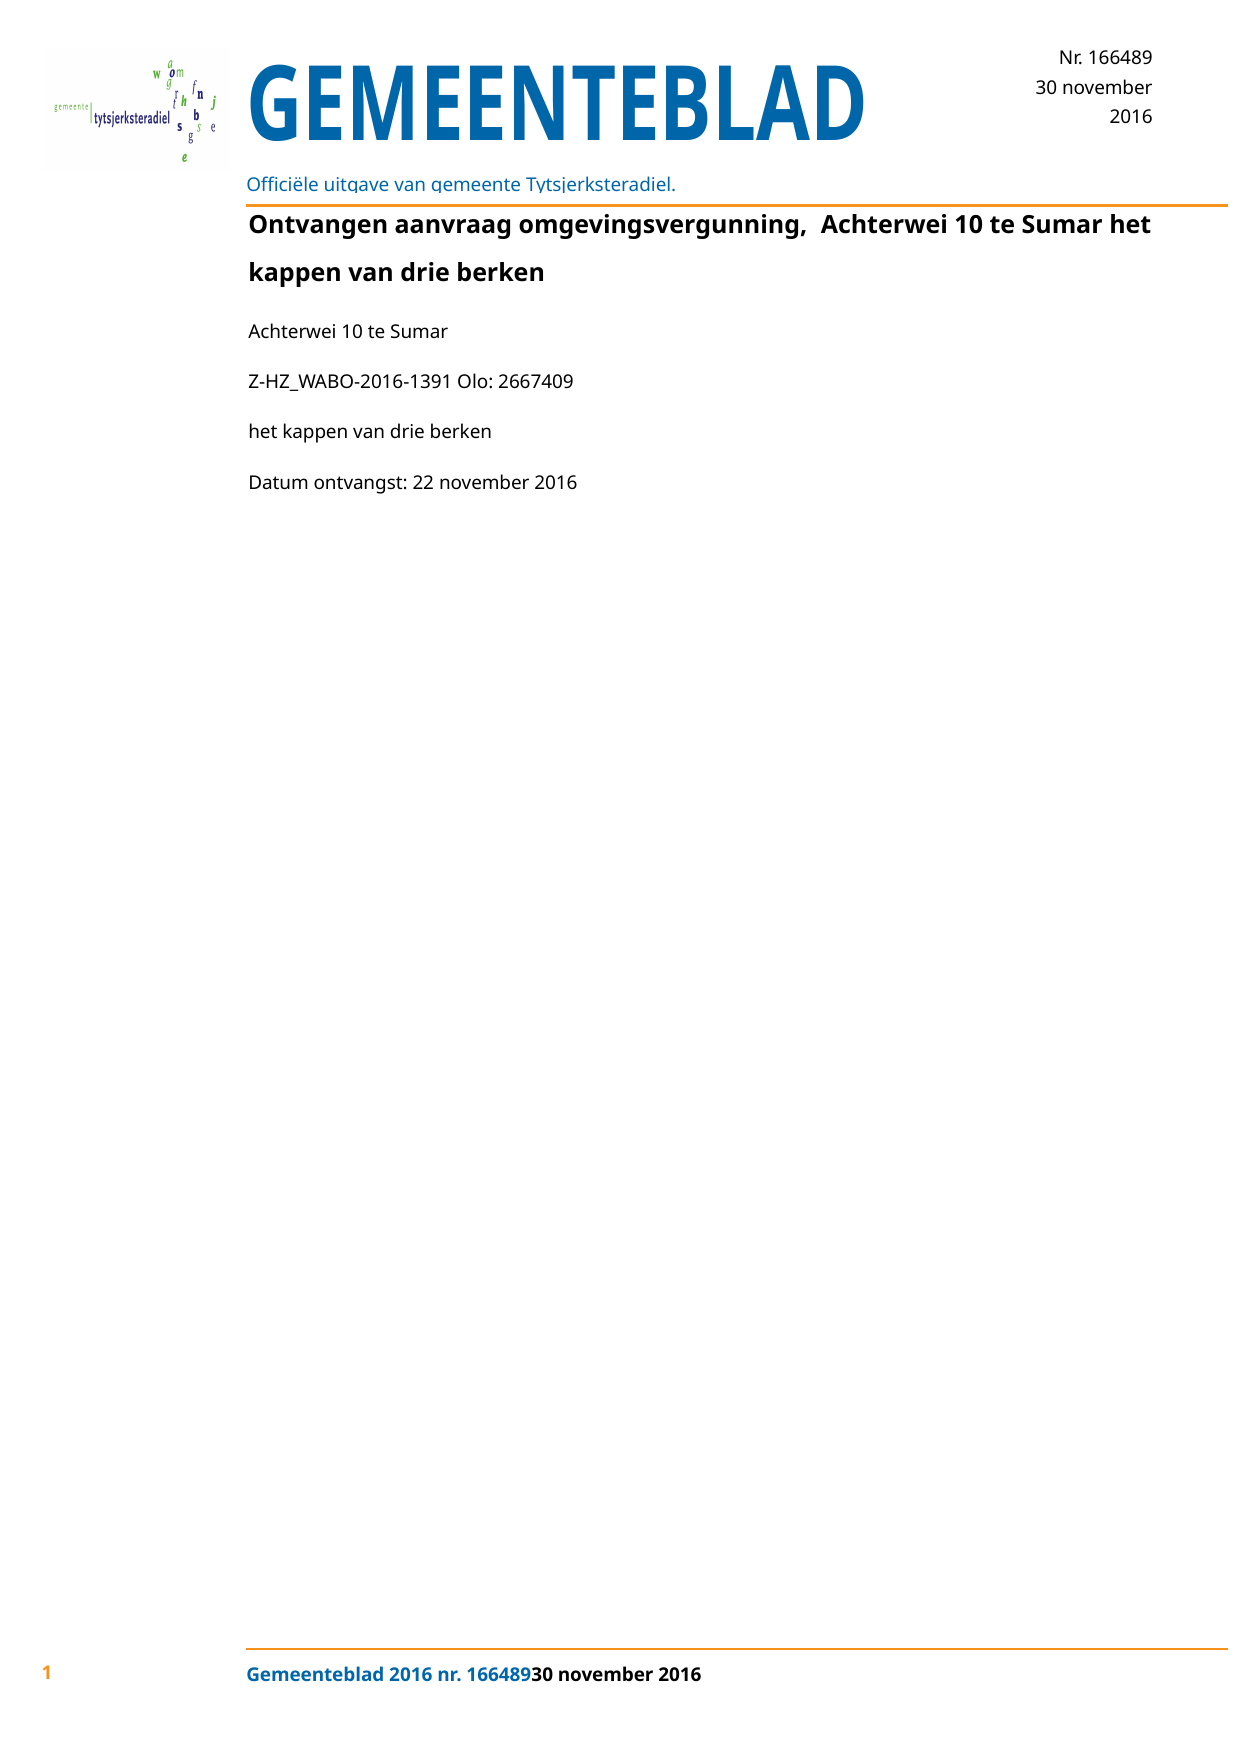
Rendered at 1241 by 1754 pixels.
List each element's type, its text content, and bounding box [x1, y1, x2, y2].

text Ontvangen aanvraag omgevingsvergunning, Achterwei 10 te Sumar het kappen van drie berken [248, 207, 1152, 288]
text Z-HZ_WABO-2016-1391 Olo: 2667409 [248, 368, 1152, 394]
text Achterwei 10 te Sumar [248, 318, 1152, 344]
text het kappen van drie berken [248, 419, 1152, 444]
text Datum ontvangst: 22 november 2016 [248, 469, 1152, 495]
picture [41, 47, 231, 172]
